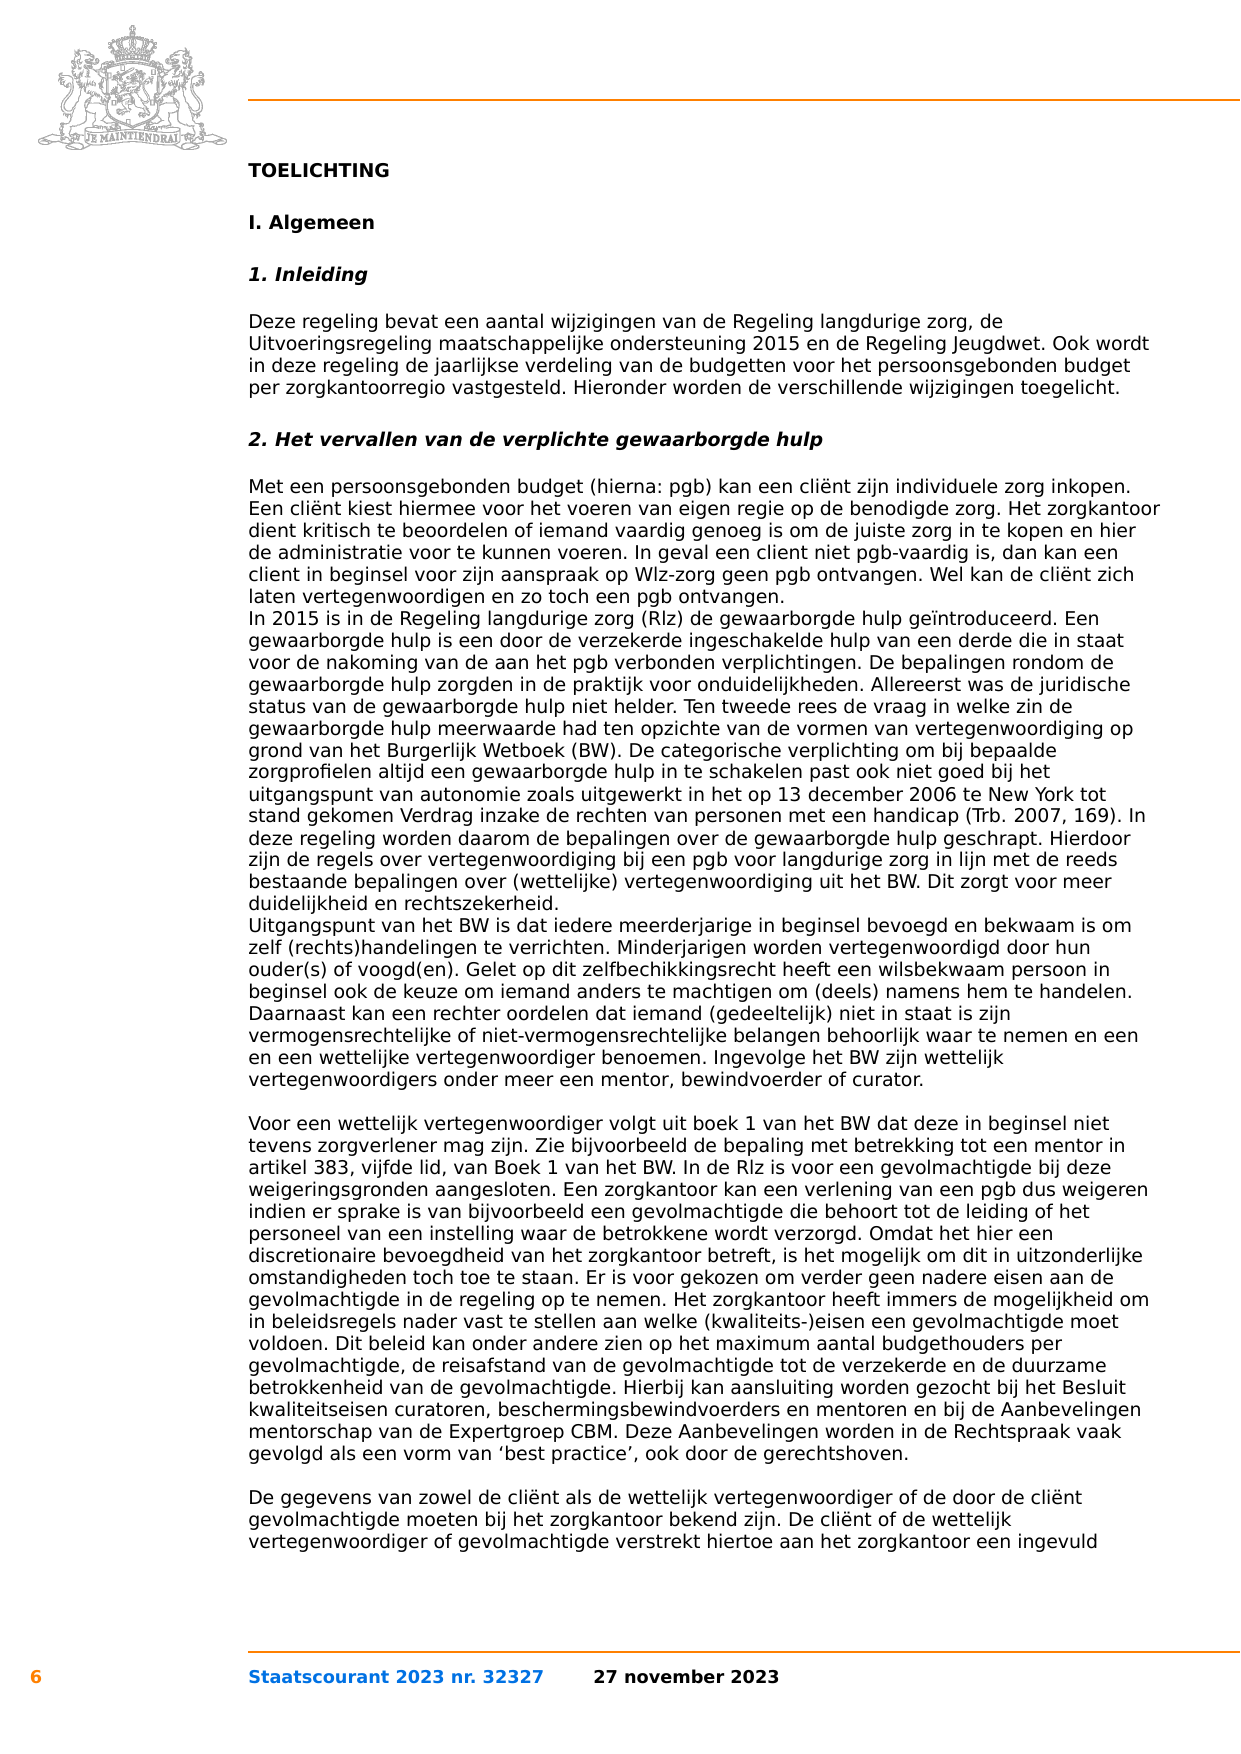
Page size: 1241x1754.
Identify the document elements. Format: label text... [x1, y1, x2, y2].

subtitle TOELICHTING [248, 160, 1163, 182]
picture [38, 25, 227, 150]
text De gegevens van zowel de cliënt als de wettelijk vertegenwoordiger of de door de cliënt gevolmachtigde moeten bij het zorgkantoor bekend zijn. De cliënt of de wettelijk vertegenwoordiger of gevolmachtigde verstrekt hiertoe aan het zorgkantoor een ingevuld [248, 1487, 1163, 1552]
subtitle 1. Inleiding [248, 264, 1163, 286]
subtitle 2. Het vervallen van de verplichte gewaarborgde hulp [248, 429, 1163, 451]
text Deze regeling bevat een aantal wijzigingen van de Regeling langdurige zorg, de Uitvoeringsregeling maatschappelijke ondersteuning 2015 en de Regeling Jeugdwet. Ook wordt in deze regeling de jaarlijkse verdeling van de budgetten voor het persoonsgebonden budget per zorgkantoorregio vastgesteld. Hieronder worden de verschillende wijzigingen toegelicht. [248, 311, 1163, 399]
subtitle I. Algemeen [248, 212, 1163, 234]
text In 2015 is in de Regeling langdurige zorg (Rlz) de gewaarborgde hulp geïntroduceerd. Een gewaarborgde hulp is een door de verzekerde ingeschakelde hulp van een derde die in staat voor de nakoming van de aan het pgb verbonden verplichtingen. De bepalingen rondom de gewaarborgde hulp zorgden in de praktijk voor onduidelijkheden. Allereerst was de juridische status van de gewaarborgde hulp niet helder. Ten tweede rees de vraag in welke zin de gewaarborgde hulp meerwaarde had ten opzichte van de vormen van vertegenwoordiging op grond van het Burgerlijk Wetboek (BW). De categorische verplichting om bij bepaalde zorgprofielen altijd een gewaarborgde hulp in te schakelen past ook niet goed bij het uitgangspunt van autonomie zoals uitgewerkt in het op 13 december 2006 te New York tot stand gekomen Verdrag inzake de rechten van personen met een handicap (Trb. 2007, 169). In deze regeling worden daarom de bepalingen over de gewaarborgde hulp geschrapt. Hierdoor zijn de regels over vertegenwoordiging bij een pgb voor langdurige zorg in lijn met de reeds bestaande bepalingen over (wettelijke) vertegenwoordiging uit het BW. Dit zorgt voor meer duidelijkheid en rechtszekerheid. [248, 608, 1163, 915]
text Voor een wettelijk vertegenwoordiger volgt uit boek 1 van het BW dat deze in beginsel niet tevens zorgverlener mag zijn. Zie bijvoorbeeld de bepaling met betrekking tot een mentor in artikel 383, vijfde lid, van Boek 1 van het BW. In de Rlz is voor een gevolmachtigde bij deze weigeringsgronden aangesloten. Een zorgkantoor kan een verlening van een pgb dus weigeren indien er sprake is van bijvoorbeeld een gevolmachtigde die behoort tot de leiding of het personeel van een instelling waar de betrokkene wordt verzorgd. Omdat het hier een discretionaire bevoegdheid van het zorgkantoor betreft, is het mogelijk om dit in uitzonderlijke omstandigheden toch toe te staan. Er is voor gekozen om verder geen nadere eisen aan de gevolmachtigde in de regeling op te nemen. Het zorgkantoor heeft immers de mogelijkheid om in beleidsregels nader vast te stellen aan welke (kwaliteits-)eisen een gevolmachtigde moet voldoen. Dit beleid kan onder andere zien op het maximum aantal budgethouders per gevolmachtigde, de reisafstand van de gevolmachtigde tot de verzekerde en de duurzame betrokkenheid van de gevolmachtigde. Hierbij kan aansluiting worden gezocht bij het Besluit kwaliteitseisen curatoren, beschermingsbewindvoerders en mentoren en bij de Aanbevelingen mentorschap van de Expertgroep CBM. Deze Aanbevelingen worden in de Rechtspraak vaak gevolgd als een vorm van ‘best practice’, ook door de gerechtshoven. [248, 1113, 1163, 1465]
text Uitgangspunt van het BW is dat iedere meerderjarige in beginsel bevoegd en bekwaam is om zelf (rechts)handelingen te verrichten. Minderjarigen worden vertegenwoordigd door hun ouder(s) of voogd(en). Gelet op dit zelfbechikkingsrecht heeft een wilsbekwaam persoon in beginsel ook de keuze om iemand anders te machtigen om (deels) namens hem te handelen. Daarnaast kan een rechter oordelen dat iemand (gedeeltelijk) niet in staat is zijn vermogensrechtelijke of niet-vermogensrechtelijke belangen behoorlijk waar te nemen en een en een wettelijke vertegenwoordiger benoemen. Ingevolge het BW zijn wettelijk vertegenwoordigers onder meer een mentor, bewindvoerder of curator. [248, 915, 1163, 1091]
text Met een persoonsgebonden budget (hierna: pgb) kan een cliënt zijn individuele zorg inkopen. Een cliënt kiest hiermee voor het voeren van eigen regie op de benodigde zorg. Het zorgkantoor dient kritisch te beoordelen of iemand vaardig genoeg is om de juiste zorg in te kopen en hier de administratie voor te kunnen voeren. In geval een client niet pgb-vaardig is, dan kan een client in beginsel voor zijn aanspraak op Wlz-zorg geen pgb ontvangen. Wel kan de cliënt zich laten vertegenwoordigen en zo toch een pgb ontvangen. [248, 476, 1163, 608]
